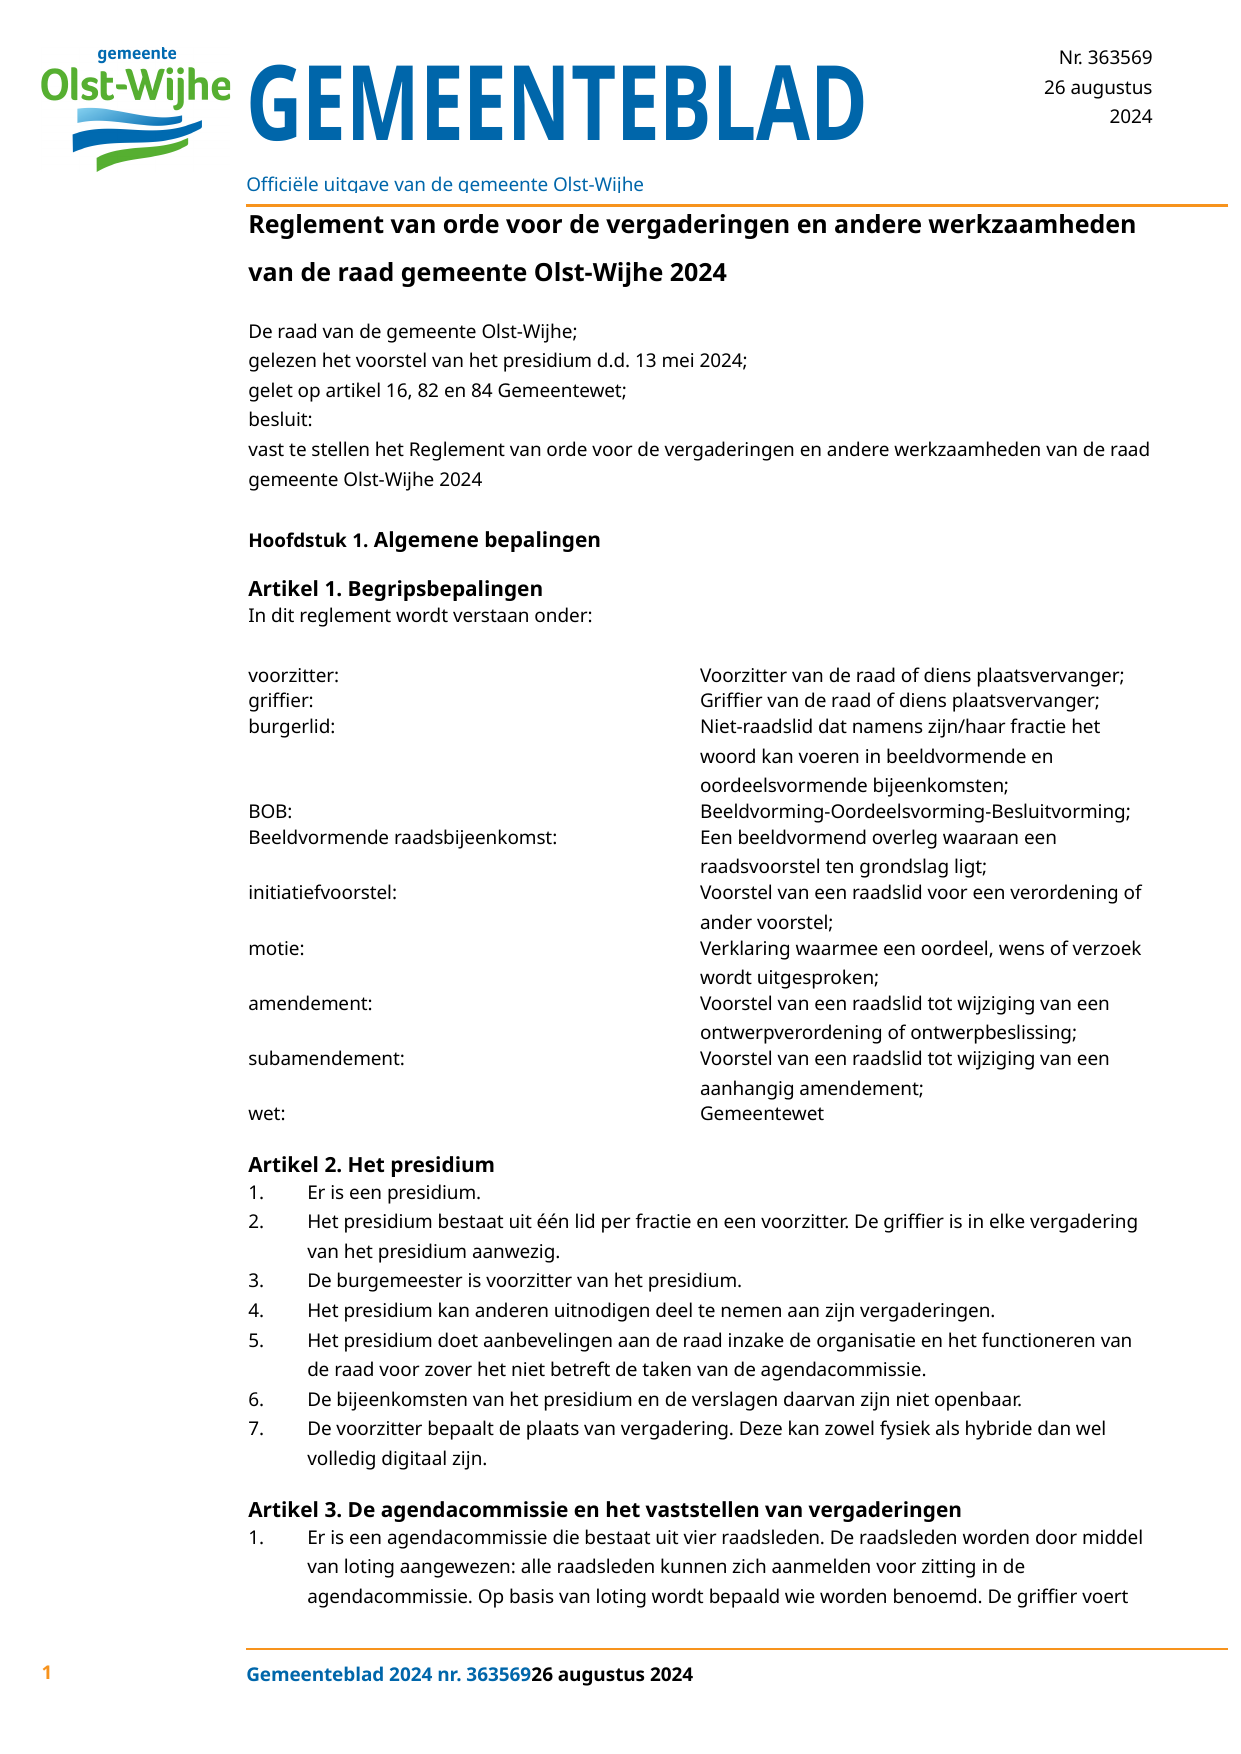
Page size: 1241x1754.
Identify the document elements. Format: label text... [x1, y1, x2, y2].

table_cell Voorstel van een raadslid tot wijziging van een aanhangig amendement; [700, 1045, 1152, 1101]
text Artikel 2. Het presidium [248, 1150, 1152, 1179]
table_header voorzitter: [248, 662, 700, 688]
picture [41, 47, 231, 172]
text besluit: [248, 407, 1152, 432]
table_cell subamendement: [248, 1045, 700, 1101]
table_cell Gemeentewet [700, 1101, 1152, 1126]
text Artikel 3. De agendacommissie en het vaststellen van vergaderingen [248, 1496, 1152, 1524]
text Reglement van orde voor de vergaderingen en andere werkzaamheden van de raad gemeente Olst-Wijhe 2024 [248, 207, 1152, 288]
table_cell wet: [248, 1101, 700, 1126]
list Er is een presidium. [248, 1179, 1152, 1204]
table_cell Beeldvorming-Oordeelsvorming-Besluitvorming; [700, 798, 1152, 824]
list De voorzitter bepaalt de plaats van vergadering. Deze kan zowel fysiek als hybride dan wel volledig digitaal zijn. [248, 1416, 1152, 1471]
table_cell Beeldvormende raadsbijeenkomst: [248, 824, 700, 879]
list Het presidium doet aanbevelingen aan de raad inzake de organisatie en het functioneren van de raad voor zover het niet betreft de taken van de agendacommissie. [248, 1327, 1152, 1382]
table_cell griffier: [248, 688, 700, 713]
table_cell BOB: [248, 798, 700, 824]
table_header Voorzitter van de raad of diens plaatsvervanger; [700, 662, 1152, 688]
text De raad van de gemeente Olst-Wijhe; [248, 318, 1152, 344]
table_cell Verklaring waarmee een oordeel, wens of verzoek wordt uitgesproken; [700, 935, 1152, 990]
table_cell initiatiefvoorstel: [248, 879, 700, 935]
table_cell Voorstel van een raadslid voor een verordening of ander voorstel; [700, 879, 1152, 935]
text In dit reglement wordt verstaan onder: [248, 603, 1152, 628]
list Het presidium bestaat uit één lid per fractie en een voorzitter. De griffier is in elke vergadering van het presidium aanwezig. [248, 1208, 1152, 1264]
table_cell amendement: [248, 990, 700, 1045]
table_cell motie: [248, 935, 700, 990]
text gelezen het voorstel van het presidium d.d. 13 mei 2024; [248, 347, 1152, 373]
list Er is een agendacommissie die bestaat uit vier raadsleden. De raadsleden worden door middel van loting aangewezen: alle raadsleden kunnen zich aanmelden voor zitting in de agendacommissie. Op basis van loting wordt bepaald wie worden benoemd. De griffier voert [248, 1524, 1152, 1609]
table_cell Een beeldvormend overleg waaraan een raadsvoorstel ten grondslag ligt; [700, 824, 1152, 879]
table_cell burgerlid: [248, 714, 700, 798]
table_cell Niet-raadslid dat namens zijn/haar fractie het woord kan voeren in beeldvormende en oordeelsvormende bijeenkomsten; [700, 714, 1152, 798]
text gelet op artikel 16, 82 en 84 Gemeentewet; [248, 377, 1152, 403]
table_cell Voorstel van een raadslid tot wijziging van een ontwerpverordening of ontwerpbeslissing; [700, 990, 1152, 1045]
list Het presidium kan anderen uitnodigen deel te nemen aan zijn vergaderingen. [248, 1297, 1152, 1323]
list De burgemeester is voorzitter van het presidium. [248, 1268, 1152, 1293]
text vast te stellen het Reglement van orde voor de vergaderingen en andere werkzaamheden van de raad gemeente Olst-Wijhe 2024 [248, 436, 1152, 492]
text Hoofdstuk 1. Algemene bepalingen [248, 525, 1152, 553]
table_cell Griffier van de raad of diens plaatsvervanger; [700, 688, 1152, 713]
text Artikel 1. Begripsbepalingen [248, 574, 1152, 603]
list De bijeenkomsten van het presidium en de verslagen daarvan zijn niet openbaar. [248, 1386, 1152, 1412]
